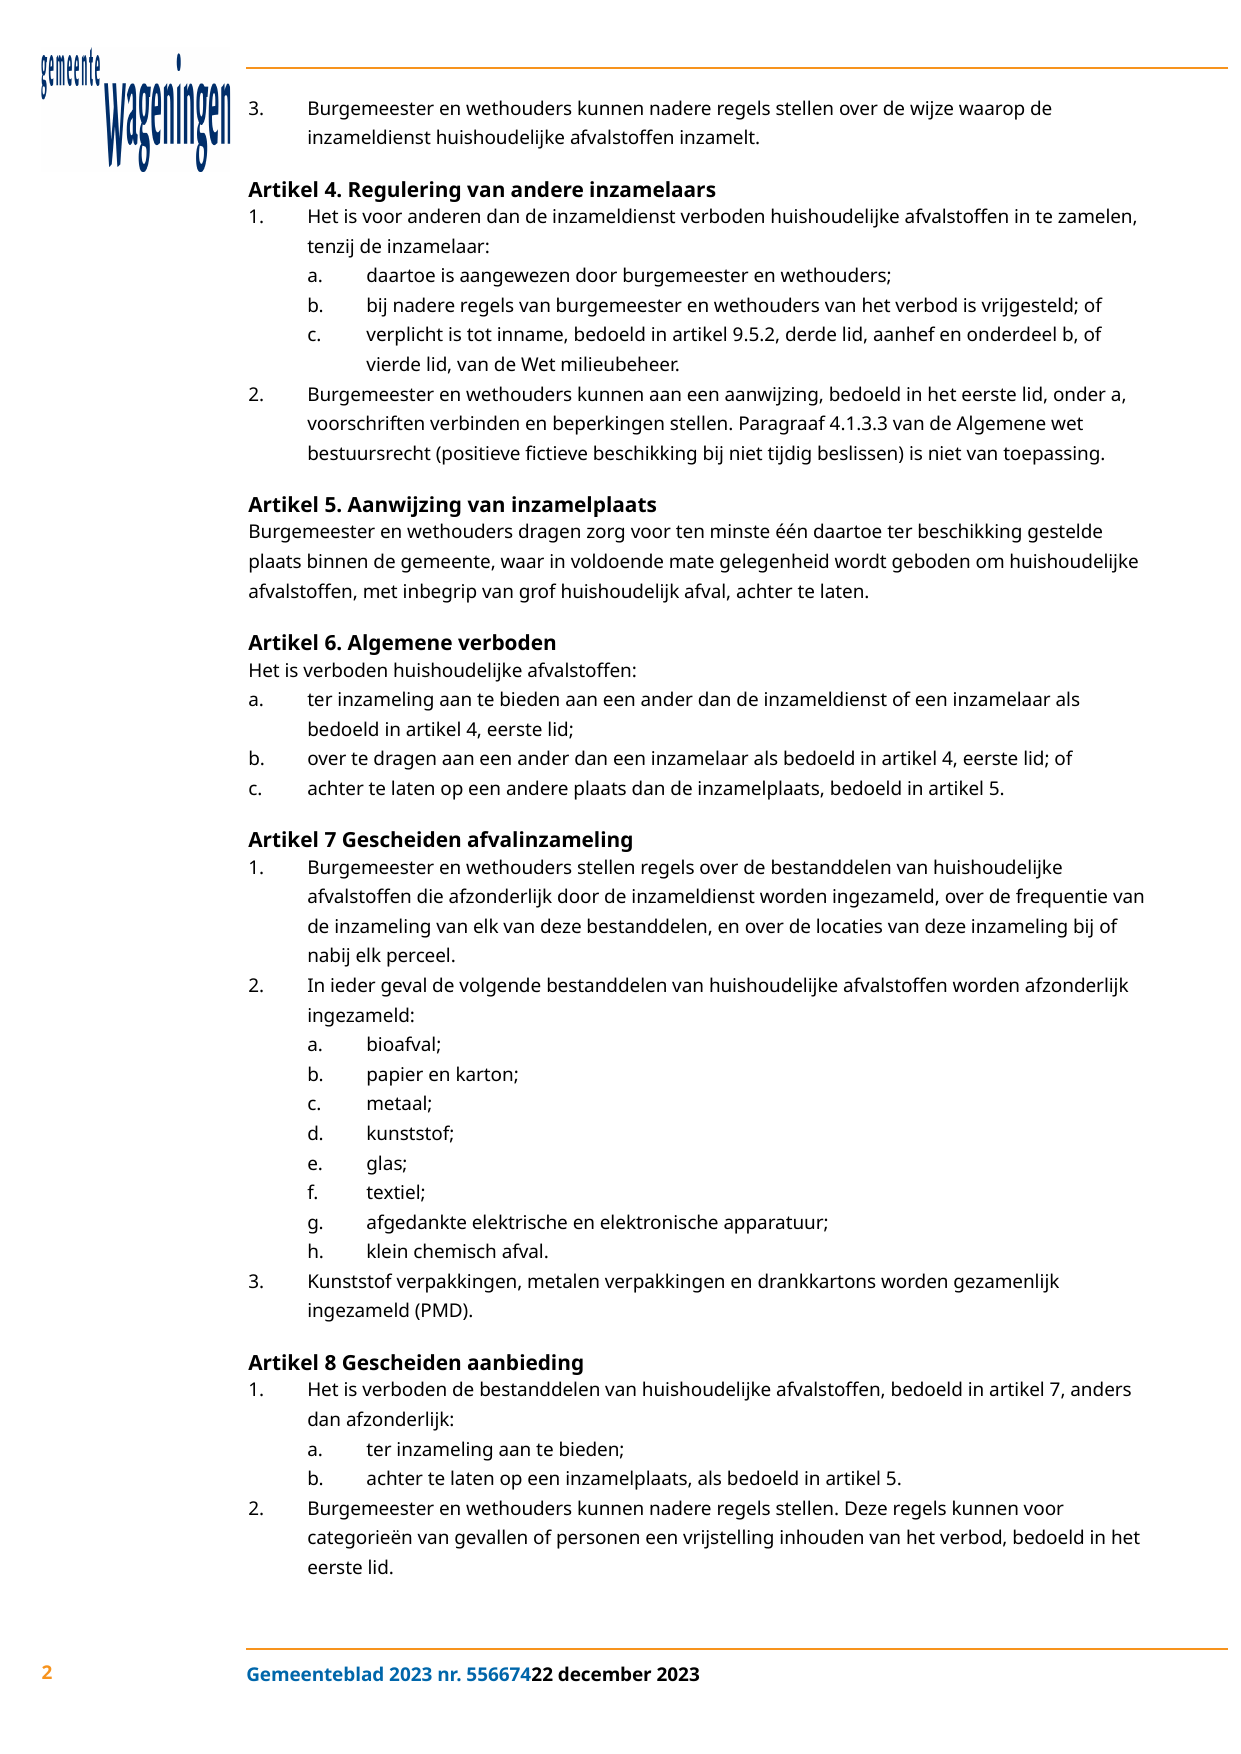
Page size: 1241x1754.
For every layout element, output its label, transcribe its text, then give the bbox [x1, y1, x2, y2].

list Kunststof verpakkingen, metalen verpakkingen en drankkartons worden gezamenlijk ingezameld (PMD). [248, 1268, 1152, 1323]
list klein chemisch afval. [307, 1238, 1152, 1264]
list daartoe is aangewezen door burgemeester en wethouders; [307, 262, 1152, 288]
text Artikel 8 Gescheiden aanbieding [248, 1348, 1152, 1377]
list papier en karton; [307, 1061, 1152, 1087]
list over te dragen aan een ander dan een inzamelaar als bedoeld in artikel 4, eerste lid; of [248, 746, 1152, 771]
text Artikel 5. Aanwijzing van inzamelplaats [248, 490, 1152, 519]
text Burgemeester en wethouders dragen zorg voor ten minste één daartoe ter beschikking gestelde plaats binnen de gemeente, waar in voldoende mate gelegenheid wordt geboden om huishoudelijke afvalstoffen, met inbegrip van grof huishoudelijk afval, achter te laten. [248, 519, 1152, 604]
list In ieder geval de volgende bestanddelen van huishoudelijke afvalstoffen worden afzonderlijk ingezameld: [248, 972, 1152, 1028]
text Artikel 4. Regulering van andere inzamelaars [248, 175, 1152, 203]
list Het is voor anderen dan de inzameldienst verboden huishoudelijke afvalstoffen in te zamelen, tenzij de inzamelaar: [248, 203, 1152, 258]
list textiel; [307, 1179, 1152, 1205]
list Het is verboden de bestanddelen van huishoudelijke afvalstoffen, bedoeld in artikel 7, anders dan afzonderlijk: [248, 1377, 1152, 1432]
list Burgemeester en wethouders stellen regels over de bestanddelen van huishoudelijke afvalstoffen die afzonderlijk door de inzameldienst worden ingezameld, over de frequentie van de inzameling van elk van deze bestanddelen, en over de locaties van deze inzameling bij of nabij elk perceel. [248, 854, 1152, 968]
picture [41, 47, 231, 172]
list bioafval; [307, 1031, 1152, 1057]
list afgedankte elektrische en elektronische apparatuur; [307, 1209, 1152, 1235]
list kunststof; [307, 1120, 1152, 1146]
list Burgemeester en wethouders kunnen nadere regels stellen over de wijze waarop de inzameldienst huishoudelijke afvalstoffen inzamelt. [248, 95, 1152, 150]
text Artikel 6. Algemene verboden [248, 628, 1152, 657]
list achter te laten op een inzamelplaats, als bedoeld in artikel 5. [307, 1465, 1152, 1491]
list Burgemeester en wethouders kunnen aan een aanwijzing, bedoeld in het eerste lid, onder a, voorschriften verbinden en beperkingen stellen. Paragraaf 4.1.3.3 van de Algemene wet bestuursrecht (positieve fictieve beschikking bij niet tijdig beslissen) is niet van toepassing. [248, 381, 1152, 466]
list Burgemeester en wethouders kunnen nadere regels stellen. Deze regels kunnen voor categorieën van gevallen of personen een vrijstelling inhouden van het verbod, bedoeld in het eerste lid. [248, 1495, 1152, 1580]
list ter inzameling aan te bieden; [307, 1436, 1152, 1461]
text Artikel 7 Gescheiden afvalinzameling [248, 826, 1152, 854]
list achter te laten op een andere plaats dan de inzamelplaats, bedoeld in artikel 5. [248, 775, 1152, 801]
list verplicht is tot inname, bedoeld in artikel 9.5.2, derde lid, aanhef en onderdeel b, of vierde lid, van de Wet milieubeheer. [307, 322, 1152, 377]
list glas; [307, 1150, 1152, 1176]
list ter inzameling aan te bieden aan een ander dan de inzameldienst of een inzamelaar als bedoeld in artikel 4, eerste lid; [248, 686, 1152, 742]
list bij nadere regels van burgemeester en wethouders van het verbod is vrijgesteld; of [307, 292, 1152, 318]
text Het is verboden huishoudelijke afvalstoffen: [248, 657, 1152, 682]
list metaal; [307, 1091, 1152, 1116]
